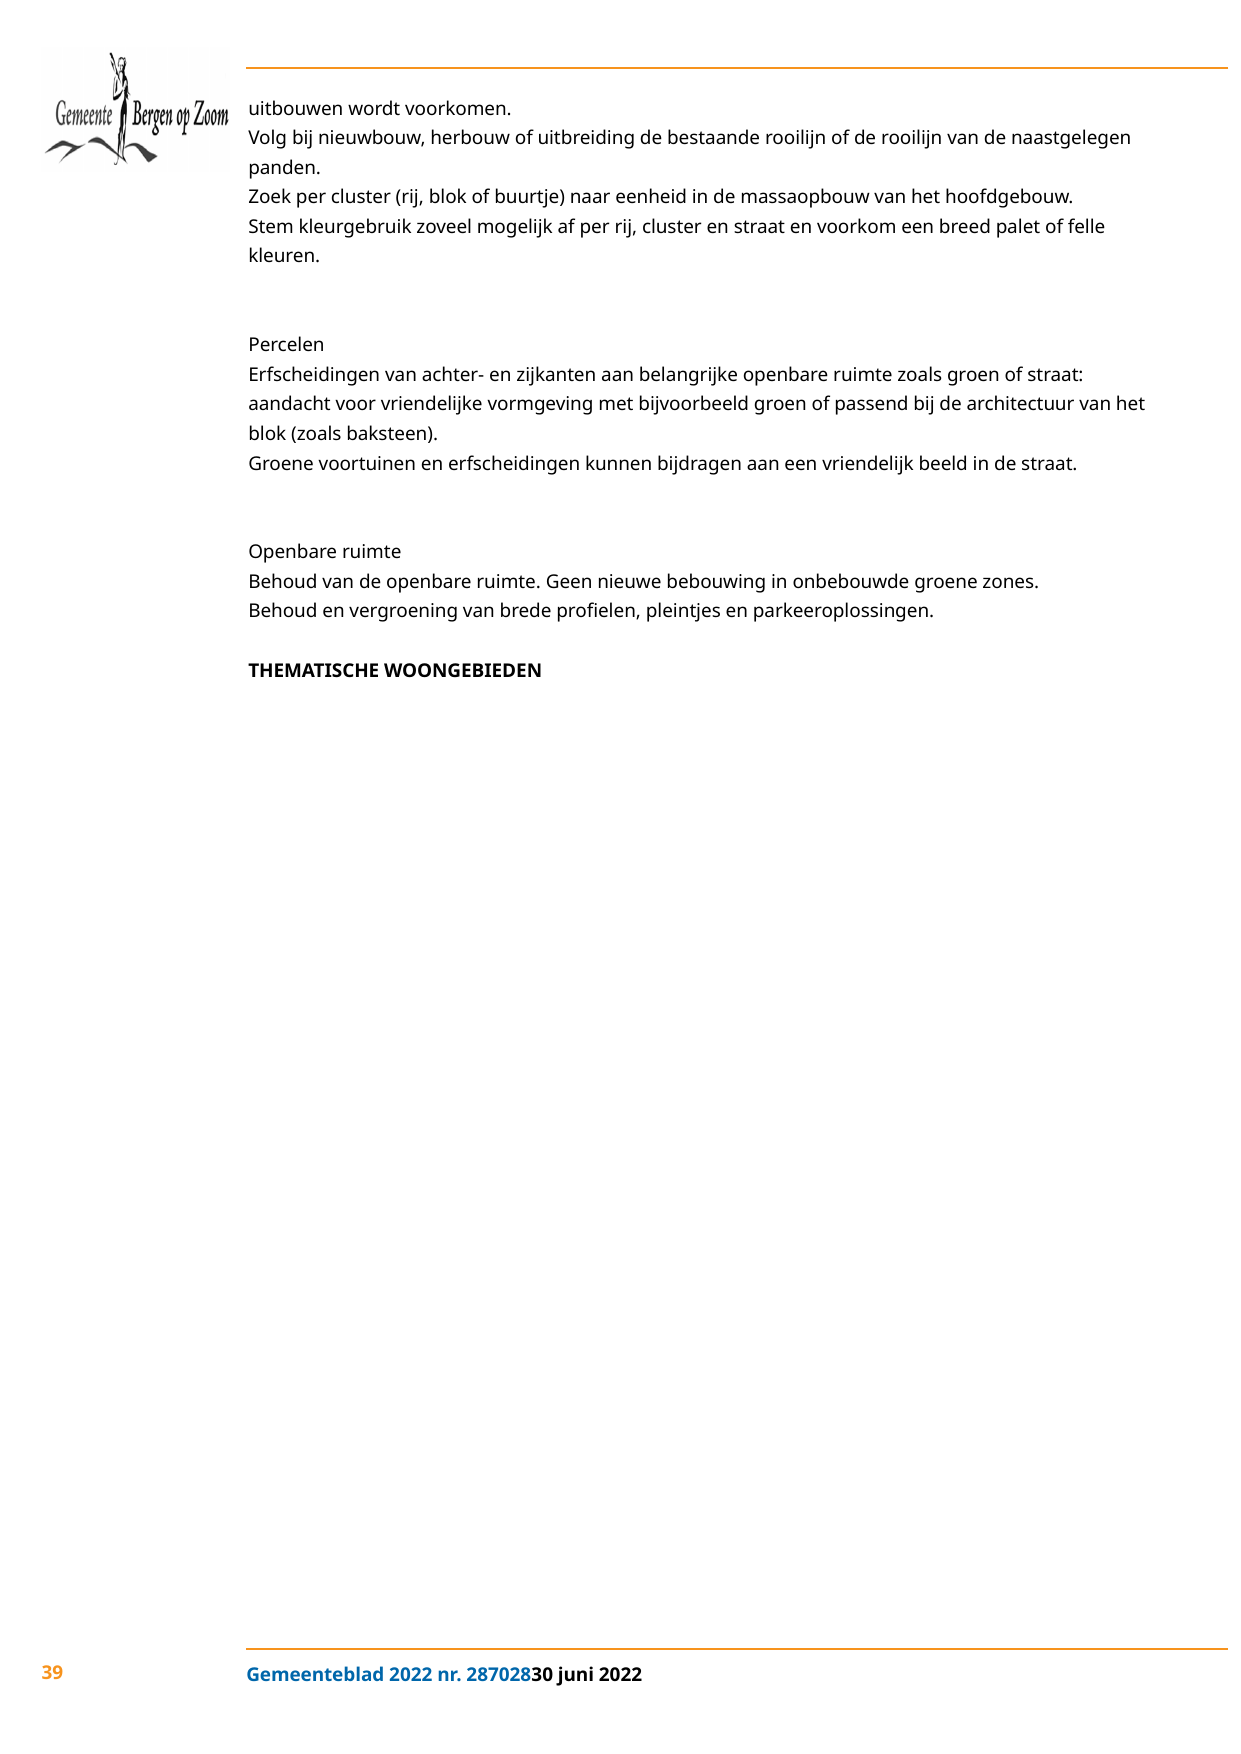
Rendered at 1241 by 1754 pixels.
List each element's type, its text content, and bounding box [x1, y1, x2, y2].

text Groene voortuinen en erfscheidingen kunnen bijdragen aan een vriendelijk beeld in de straat. [248, 450, 1152, 476]
text Stem kleurgebruik zoveel mogelijk af per rij, cluster en straat en voorkom een breed palet of felle kleuren. [248, 213, 1152, 268]
text Openbare ruimte [248, 538, 1152, 564]
text uitbouwen wordt voorkomen. [248, 95, 1152, 121]
text Zoek per cluster (rij, blok of buurtje) naar eenheid in de massaopbouw van het hoofdgebouw. [248, 183, 1152, 209]
text Volg bij nieuwbouw, herbouw of uitbreiding de bestaande rooilijn of de rooilijn van de naastgelegen panden. [248, 124, 1152, 180]
text THEMATISCHE WOONGEBIEDEN [248, 657, 1152, 683]
picture [41, 47, 231, 172]
text Behoud van de openbare ruimte. Geen nieuwe bebouwing in onbebouwde groene zones. [248, 568, 1152, 594]
text Erfscheidingen van achter- en zijkanten aan belangrijke openbare ruimte zoals groen of straat: aandacht voor vriendelijke vormgeving met bijvoorbeeld groen of passend bij de architectuur van het blok (zoals baksteen). [248, 361, 1152, 446]
text Behoud en vergroening van brede profielen, pleintjes en parkeeroplossingen. [248, 598, 1152, 623]
text Percelen [248, 331, 1152, 357]
